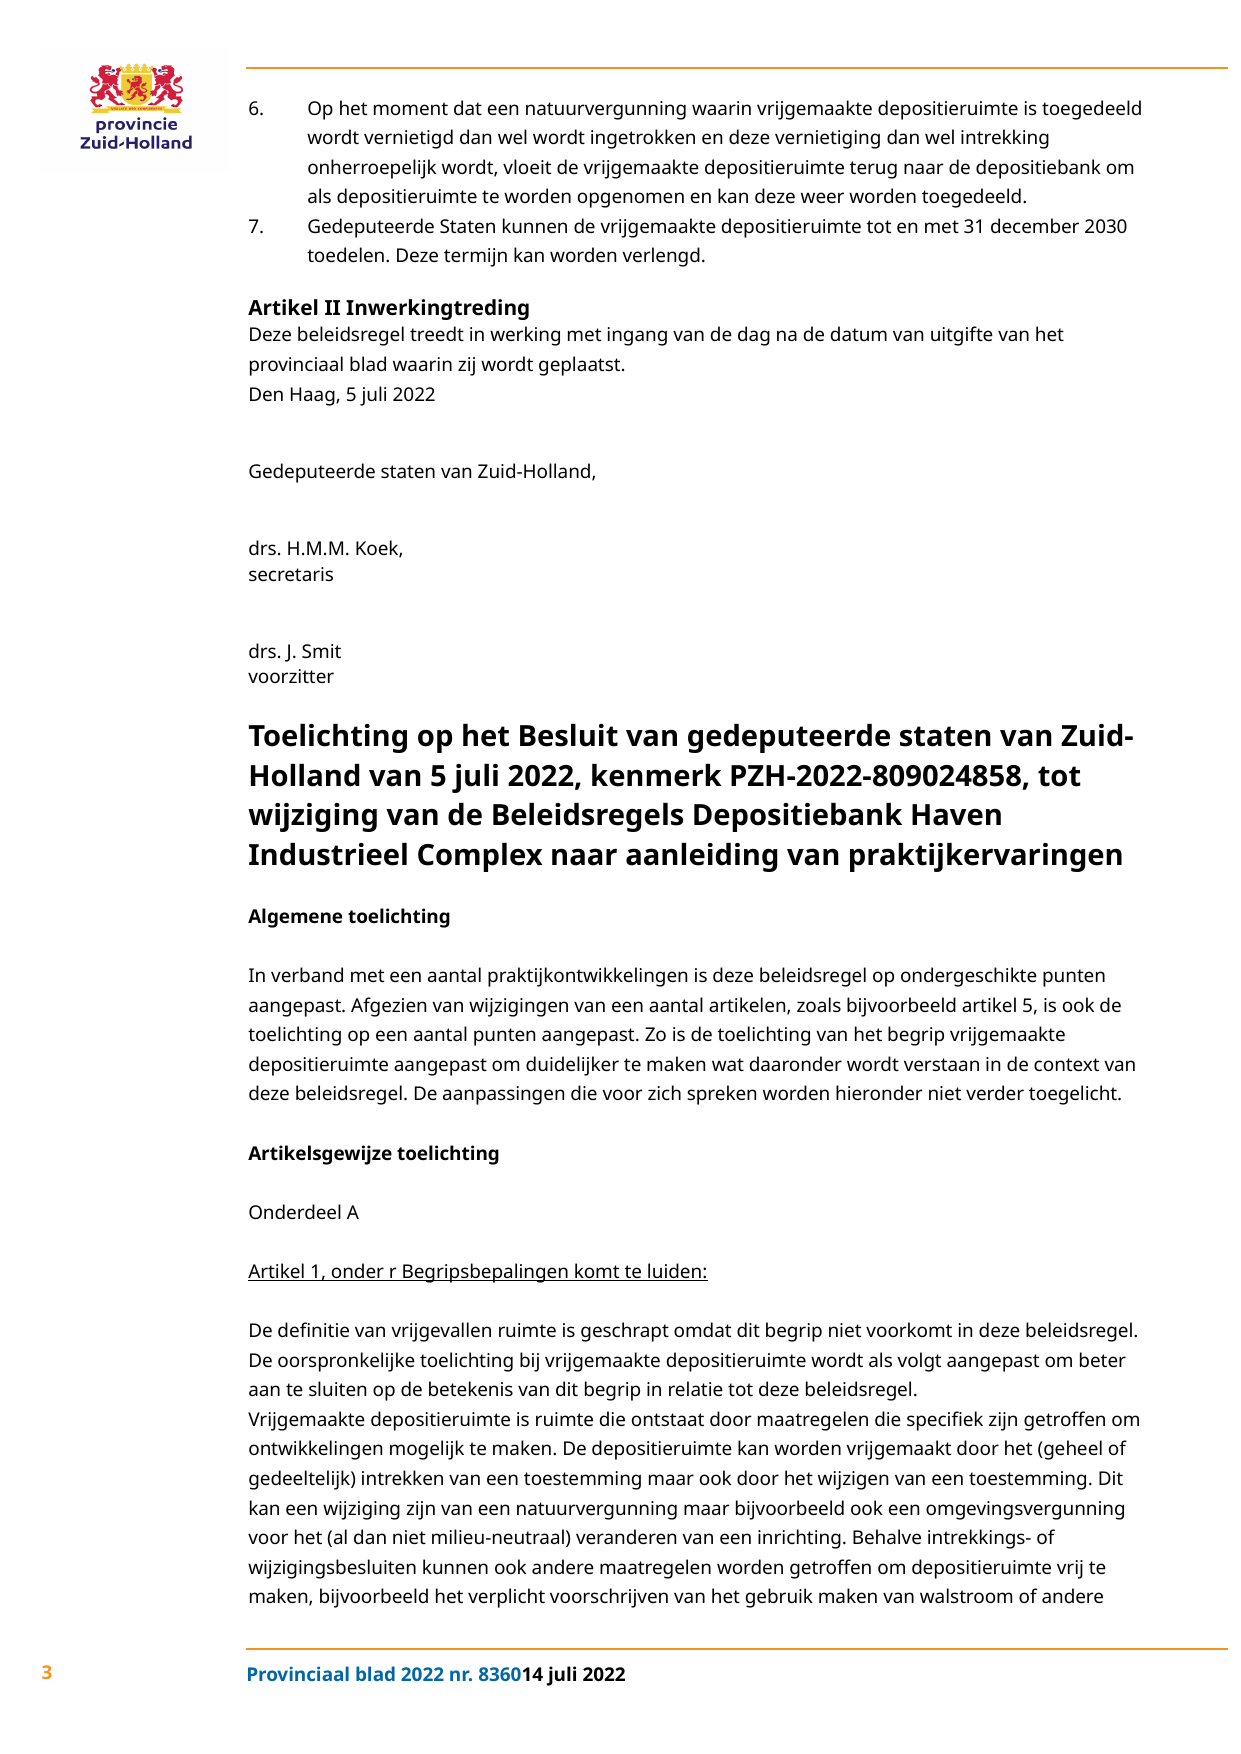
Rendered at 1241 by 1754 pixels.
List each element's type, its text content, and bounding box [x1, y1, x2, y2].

text secretaris [248, 561, 1152, 587]
text In verband met een aantal praktijkontwikkelingen is deze beleidsregel op ondergeschikte punten aangepast. Afgezien van wijzigingen van een aantal artikelen, zoals bijvoorbeeld artikel 5, is ook de toelichting op een aantal punten aangepast. Zo is de toelichting van het begrip vrijgemaakte depositieruimte aangepast om duidelijker te maken wat daaronder wordt verstaan in de context van deze beleidsregel. De aanpassingen die voor zich spreken worden hieronder niet verder toegelicht. [248, 962, 1152, 1106]
text drs. H.M.M. Koek, [248, 535, 1152, 561]
text Artikel 1, onder r Begripsbepalingen komt te luiden: [248, 1258, 1152, 1284]
text Toelichting op het Besluit van gedeputeerde staten van Zuid-Holland van 5 juli 2022, kenmerk PZH-2022-809024858, tot wijziging van de Beleidsregels Depositiebank Haven Industrieel Complex naar aanleiding van praktijkervaringen [248, 715, 1152, 874]
text Onderdeel A [248, 1199, 1152, 1225]
text De definitie van vrijgevallen ruimte is geschrapt omdat dit begrip niet voorkomt in deze beleidsregel. De oorspronkelijke toelichting bij vrijgemaakte depositieruimte wordt als volgt aangepast om beter aan te sluiten op de betekenis van dit begrip in relatie tot deze beleidsregel. [248, 1317, 1152, 1402]
list Op het moment dat een natuurvergunning waarin vrijgemaakte depositieruimte is toegedeeld wordt vernietigd dan wel wordt ingetrokken en deze vernietiging dan wel intrekking onherroepelijk wordt, vloeit de vrijgemaakte depositieruimte terug naar de depositiebank om als depositieruimte te worden opgenomen en kan deze weer worden toegedeeld. [248, 95, 1152, 209]
text drs. J. Smit [248, 638, 1152, 664]
text Artikelsgewijze toelichting [248, 1140, 1152, 1166]
text Deze beleidsregel treedt in werking met ingang van de dag na de datum van uitgifte van het provinciaal blad waarin zij wordt geplaatst. [248, 322, 1152, 377]
text Algemene toelichting [248, 903, 1152, 929]
picture [41, 47, 231, 172]
text Artikel II Inwerkingtreding [248, 293, 1152, 322]
list Gedeputeerde Staten kunnen de vrijgemaakte depositieruimte tot en met 31 december 2030 toedelen. Deze termijn kan worden verlengd. [248, 213, 1152, 268]
text Gedeputeerde staten van Zuid-Holland, [248, 458, 1152, 484]
text Vrijgemaakte depositieruimte is ruimte die ontstaat door maatregelen die specifiek zijn getroffen om ontwikkelingen mogelijk te maken. De depositieruimte kan worden vrijgemaakt door het (geheel of gedeeltelijk) intrekken van een toestemming maar ook door het wijzigen van een toestemming. Dit kan een wijziging zijn van een natuurvergunning maar bijvoorbeeld ook een omgevingsvergunning voor het (al dan niet milieu-neutraal) veranderen van een inrichting. Behalve intrekkings- of wijzigingsbesluiten kunnen ook andere maatregelen worden getroffen om depositieruimte vrij te maken, bijvoorbeeld het verplicht voorschrijven van het gebruik maken van walstroom of andere [248, 1406, 1152, 1609]
text voorzitter [248, 664, 1152, 689]
text Den Haag, 5 juli 2022 [248, 381, 1152, 406]
